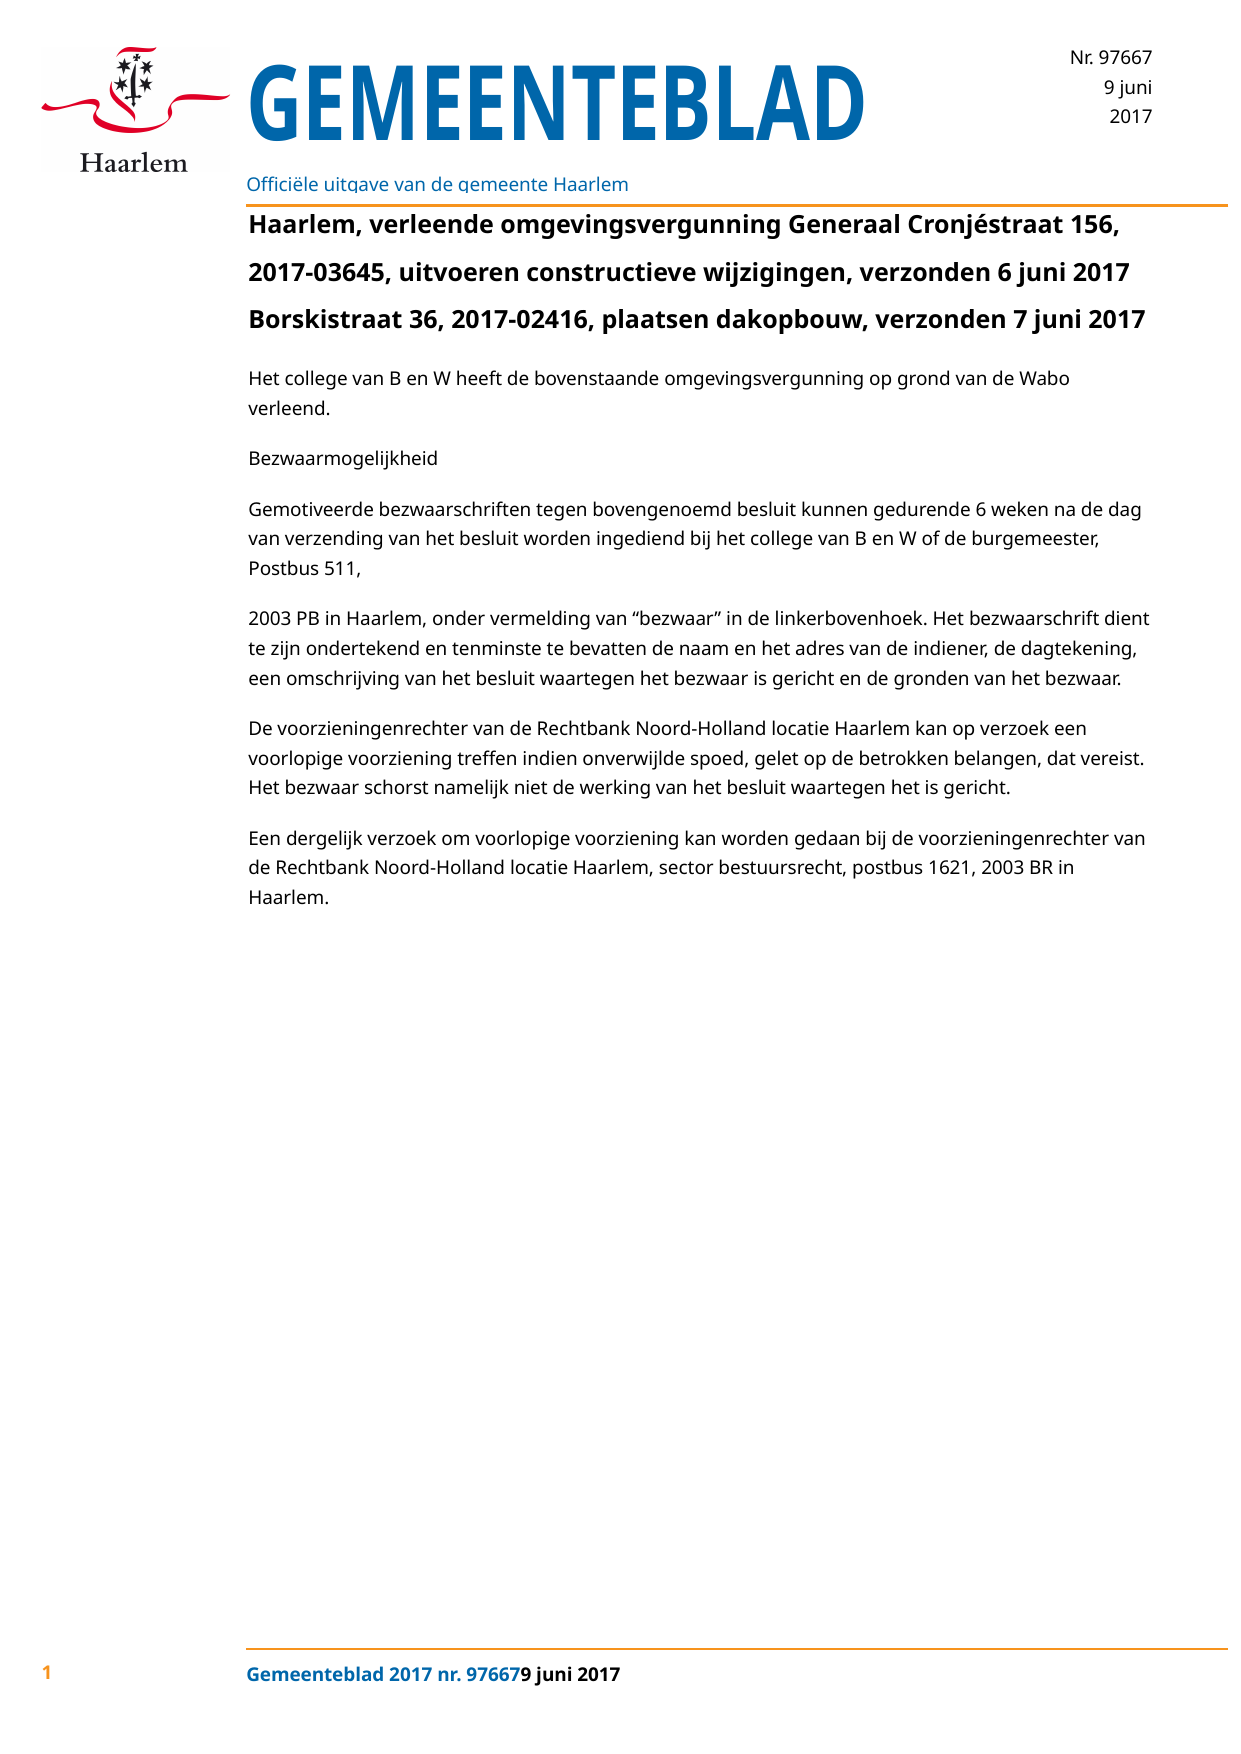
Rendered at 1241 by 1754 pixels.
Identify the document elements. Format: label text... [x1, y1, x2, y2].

text De voorzieningenrechter van de Rechtbank Noord-Holland locatie Haarlem kan op verzoek een voorlopige voorziening treffen indien onverwijlde spoed, gelet op de betrokken belangen, dat vereist. Het bezwaar schorst namelijk niet de werking van het besluit waartegen het is gericht. [248, 715, 1152, 800]
text Gemotiveerde bezwaarschriften tegen bovengenoemd besluit kunnen gedurende 6 weken na de dag van verzending van het besluit worden ingediend bij het college van B en W of de burgemeester, Postbus 511, [248, 496, 1152, 581]
text Haarlem, verleende omgevingsvergunning Generaal Cronjéstraat 156, 2017-03645, uitvoeren constructieve wijzigingen, verzonden 6 juni 2017 Borskistraat 36, 2017-02416, plaatsen dakopbouw, verzonden 7 juni 2017 [248, 207, 1152, 336]
text Een dergelijk verzoek om voorlopige voorziening kan worden gedaan bij de voorzieningenrechter van de Rechtbank Noord-Holland locatie Haarlem, sector bestuursrecht, postbus 1621, 2003 BR in Haarlem. [248, 825, 1152, 909]
picture [41, 47, 231, 172]
text Het college van B en W heeft de bovenstaande omgevingsvergunning op grond van de Wabo verleend. [248, 366, 1152, 421]
text Bezwaarmogelijkheid [248, 446, 1152, 471]
text 2003 PB in Haarlem, onder vermelding van “bezwaar” in de linkerbovenhoek. Het bezwaarschrift dient te zijn ondertekend en tenminste te bevatten de naam en het adres van de indiener, de dagtekening, een omschrijving van het besluit waartegen het bezwaar is gericht en de gronden van het bezwaar. [248, 606, 1152, 690]
